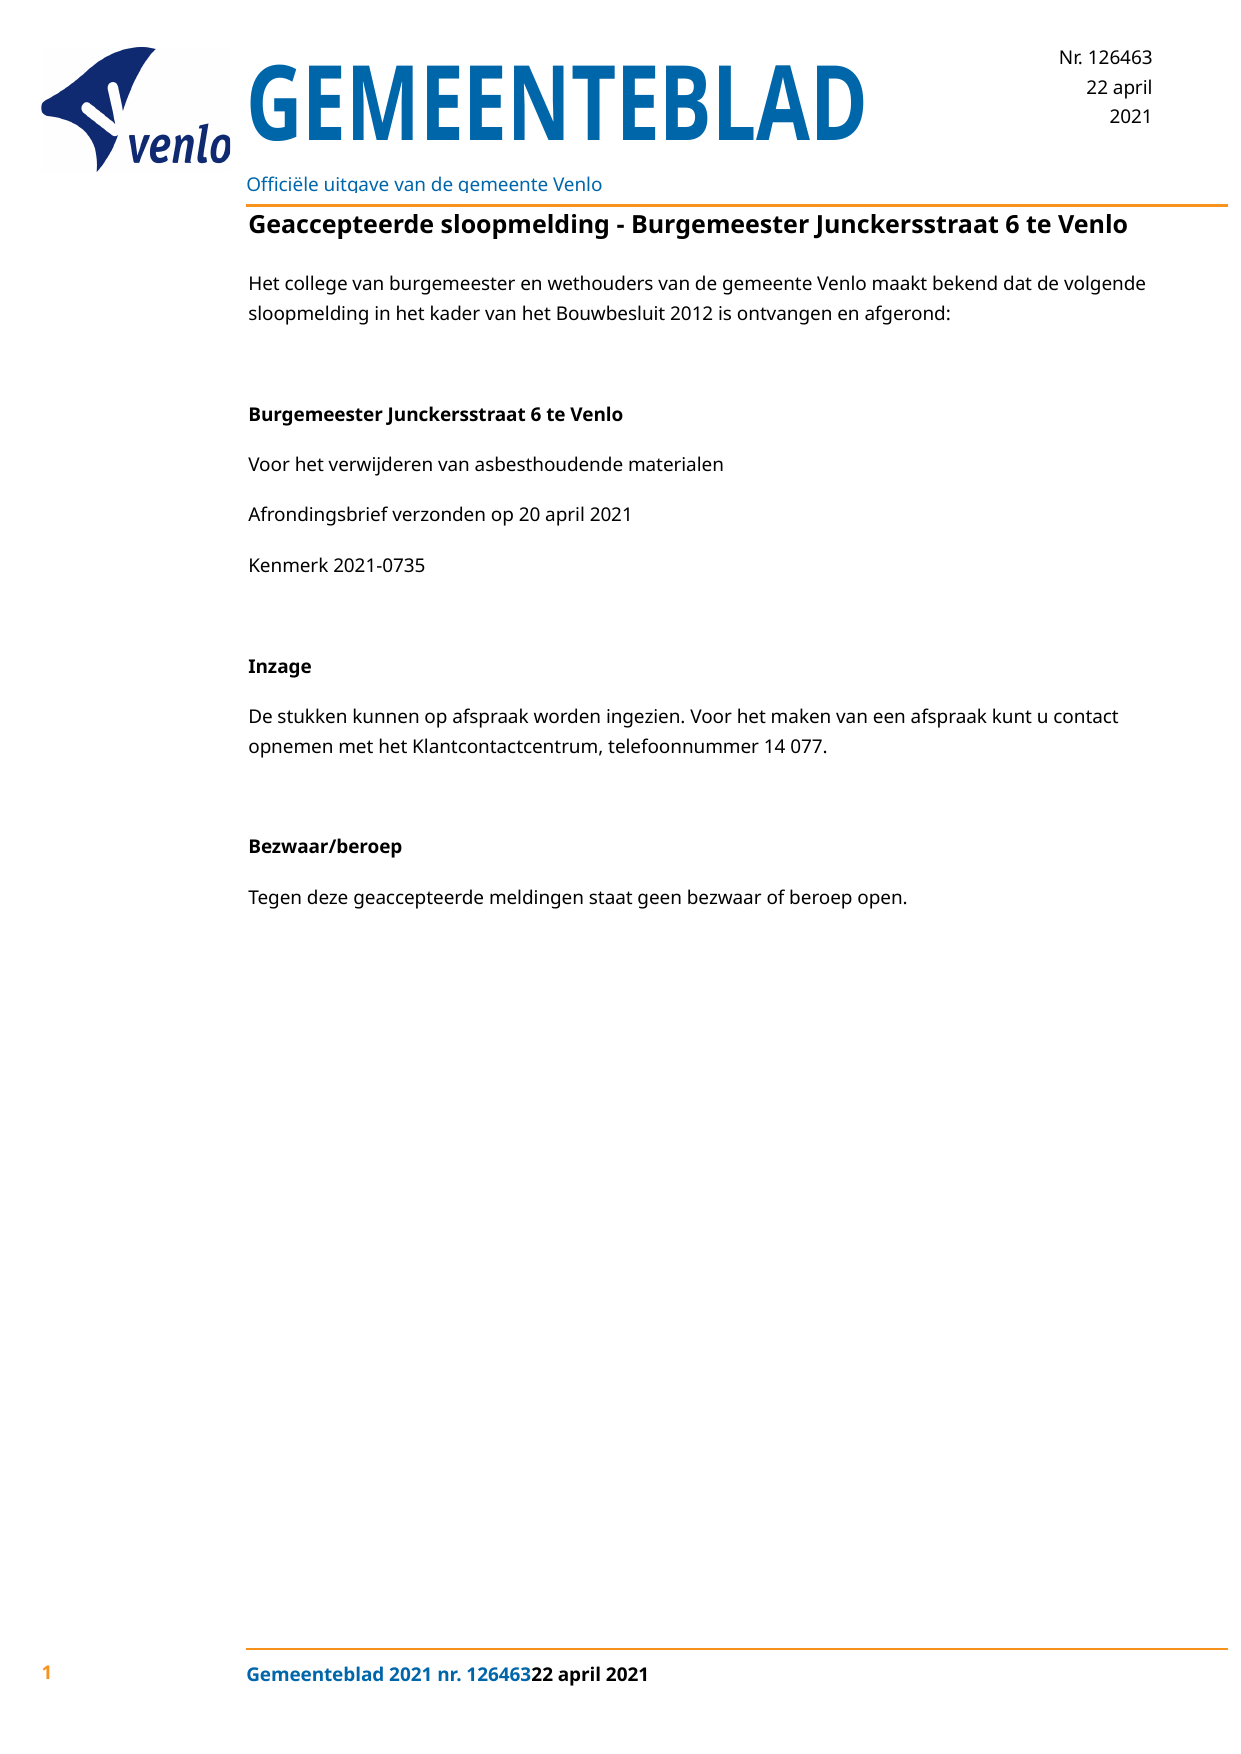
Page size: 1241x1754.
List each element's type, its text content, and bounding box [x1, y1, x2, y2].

text Het college van burgemeester en wethouders van de gemeente Venlo maakt bekend dat de volgende sloopmelding in het kader van het Bouwbesluit 2012 is ontvangen en afgerond: [248, 270, 1152, 326]
text Burgemeester Junckersstraat 6 te Venlo [248, 401, 1152, 426]
text Geaccepteerde sloopmelding - Burgemeester Junckersstraat 6 te Venlo [248, 207, 1152, 241]
text Tegen deze geaccepteerde meldingen staat geen bezwaar of beroep open. [248, 884, 1152, 910]
text Afrondingsbrief verzonden op 20 april 2021 [248, 502, 1152, 527]
text Voor het verwijderen van asbesthoudende materialen [248, 451, 1152, 477]
picture [41, 47, 231, 172]
text Inzage [248, 653, 1152, 678]
text Bezwaar/beroep [248, 834, 1152, 859]
text Kenmerk 2021-0735 [248, 552, 1152, 578]
text De stukken kunnen op afspraak worden ingezien. Voor het maken van een afspraak kunt u contact opnemen met het Klantcontactcentrum, telefoonnummer 14 077. [248, 703, 1152, 758]
